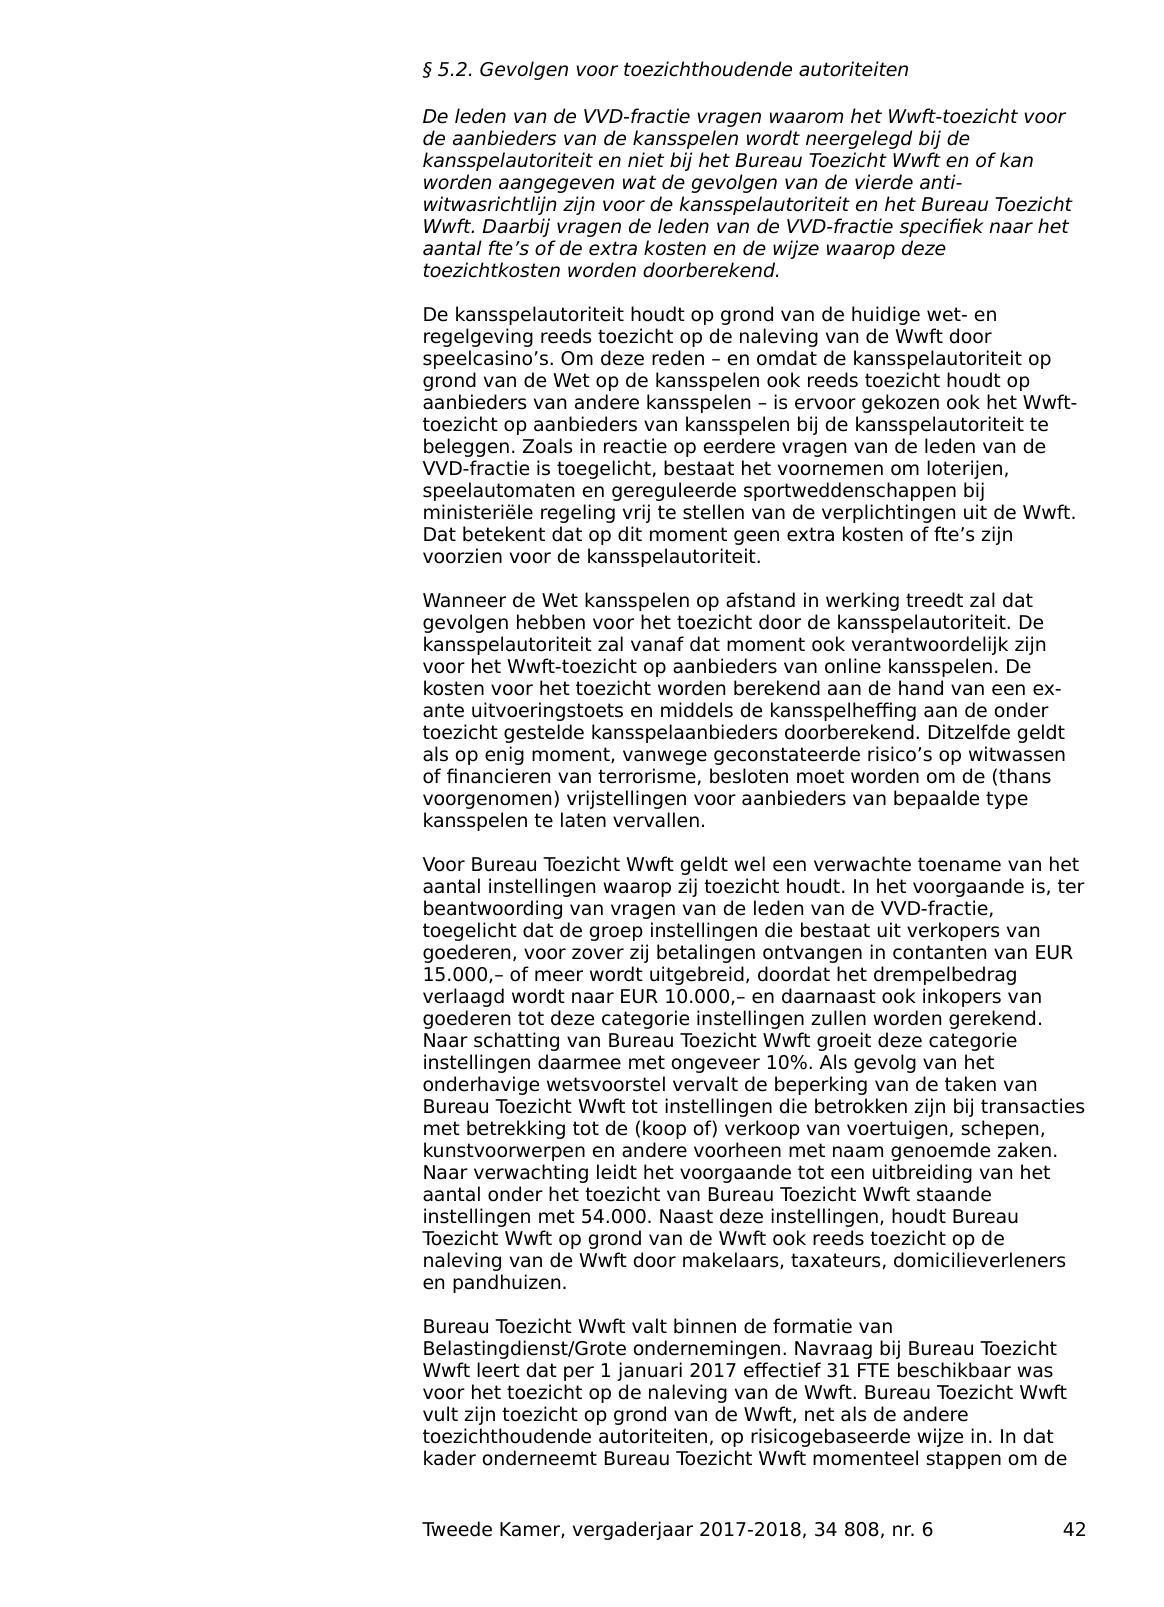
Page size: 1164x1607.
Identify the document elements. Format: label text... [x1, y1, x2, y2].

text De leden van de VVD-fractie vragen waarom het Wwft-toezicht voor de aanbieders van de kansspelen wordt neergelegd bij de kansspelautoriteit en niet bij het Bureau Toezicht Wwft en of kan worden aangegeven wat de gevolgen van de vierde anti-witwasrichtlijn zijn voor de kansspelautoriteit en het Bureau Toezicht Wwft. Daarbij vragen de leden van de VVD-fractie specifiek naar het aantal fte’s of de extra kosten en de wijze waarop deze toezichtkosten worden doorberekend. [422, 106, 1087, 282]
text Wanneer de Wet kansspelen op afstand in werking treedt zal dat gevolgen hebben voor het toezicht door de kansspelautoriteit. De kansspelautoriteit zal vanaf dat moment ook verantwoordelijk zijn voor het Wwft-toezicht op aanbieders van online kansspelen. De kosten voor het toezicht worden berekend aan de hand van een ex-ante uitvoeringstoets en middels de kansspelheffing aan de onder toezicht gestelde kansspelaanbieders doorberekend. Ditzelfde geldt als op enig moment, vanwege geconstateerde risico’s op witwassen of financieren van terrorisme, besloten moet worden om de (thans voorgenomen) vrijstellingen voor aanbieders van bepaalde type kansspelen te laten vervallen. [422, 590, 1087, 832]
subtitle § 5.2. Gevolgen voor toezichthoudende autoriteiten [422, 59, 1087, 81]
text Bureau Toezicht Wwft valt binnen de formatie van Belastingdienst/Grote ondernemingen. Navraag bij Bureau Toezicht Wwft leert dat per 1 januari 2017 effectief 31 FTE beschikbaar was voor het toezicht op de naleving van de Wwft. Bureau Toezicht Wwft vult zijn toezicht op grond van de Wwft, net als de andere toezichthoudende autoriteiten, op risicogebaseerde wijze in. In dat kader onderneemt Bureau Toezicht Wwft momenteel stappen om de [422, 1316, 1087, 1469]
text Voor Bureau Toezicht Wwft geldt wel een verwachte toename van het aantal instellingen waarop zij toezicht houdt. In het voorgaande is, ter beantwoording van vragen van de leden van de VVD-fractie, toegelicht dat de groep instellingen die bestaat uit verkopers van goederen, voor zover zij betalingen ontvangen in contanten van EUR 15.000,– of meer wordt uitgebreid, doordat het drempelbedrag verlaagd wordt naar EUR 10.000,– en daarnaast ook inkopers van goederen tot deze categorie instellingen zullen worden gerekend. Naar schatting van Bureau Toezicht Wwft groeit deze categorie instellingen daarmee met ongeveer 10%. Als gevolg van het onderhavige wetsvoorstel vervalt de beperking van de taken van Bureau Toezicht Wwft tot instellingen die betrokken zijn bij transacties met betrekking tot de (koop of) verkoop van voertuigen, schepen, kunstvoorwerpen en andere voorheen met naam genoemde zaken. Naar verwachting leidt het voorgaande tot een uitbreiding van het aantal onder het toezicht van Bureau Toezicht Wwft staande instellingen met 54.000. Naast deze instellingen, houdt Bureau Toezicht Wwft op grond van de Wwft ook reeds toezicht op de naleving van de Wwft door makelaars, taxateurs, domicilieverleners en pandhuizen. [422, 854, 1087, 1293]
text De kansspelautoriteit houdt op grond van de huidige wet- en regelgeving reeds toezicht op de naleving van de Wwft door speelcasino’s. Om deze reden – en omdat de kansspelautoriteit op grond van de Wet op de kansspelen ook reeds toezicht houdt op aanbieders van andere kansspelen – is ervoor gekozen ook het Wwft-toezicht op aanbieders van kansspelen bij de kansspelautoriteit te beleggen. Zoals in reactie op eerdere vragen van de leden van de VVD-fractie is toegelicht, bestaat het voornemen om loterijen, speelautomaten en gereguleerde sportweddenschappen bij ministeriële regeling vrij te stellen van de verplichtingen uit de Wwft. Dat betekent dat op dit moment geen extra kosten of fte’s zijn voorzien voor de kansspelautoriteit. [422, 304, 1087, 568]
